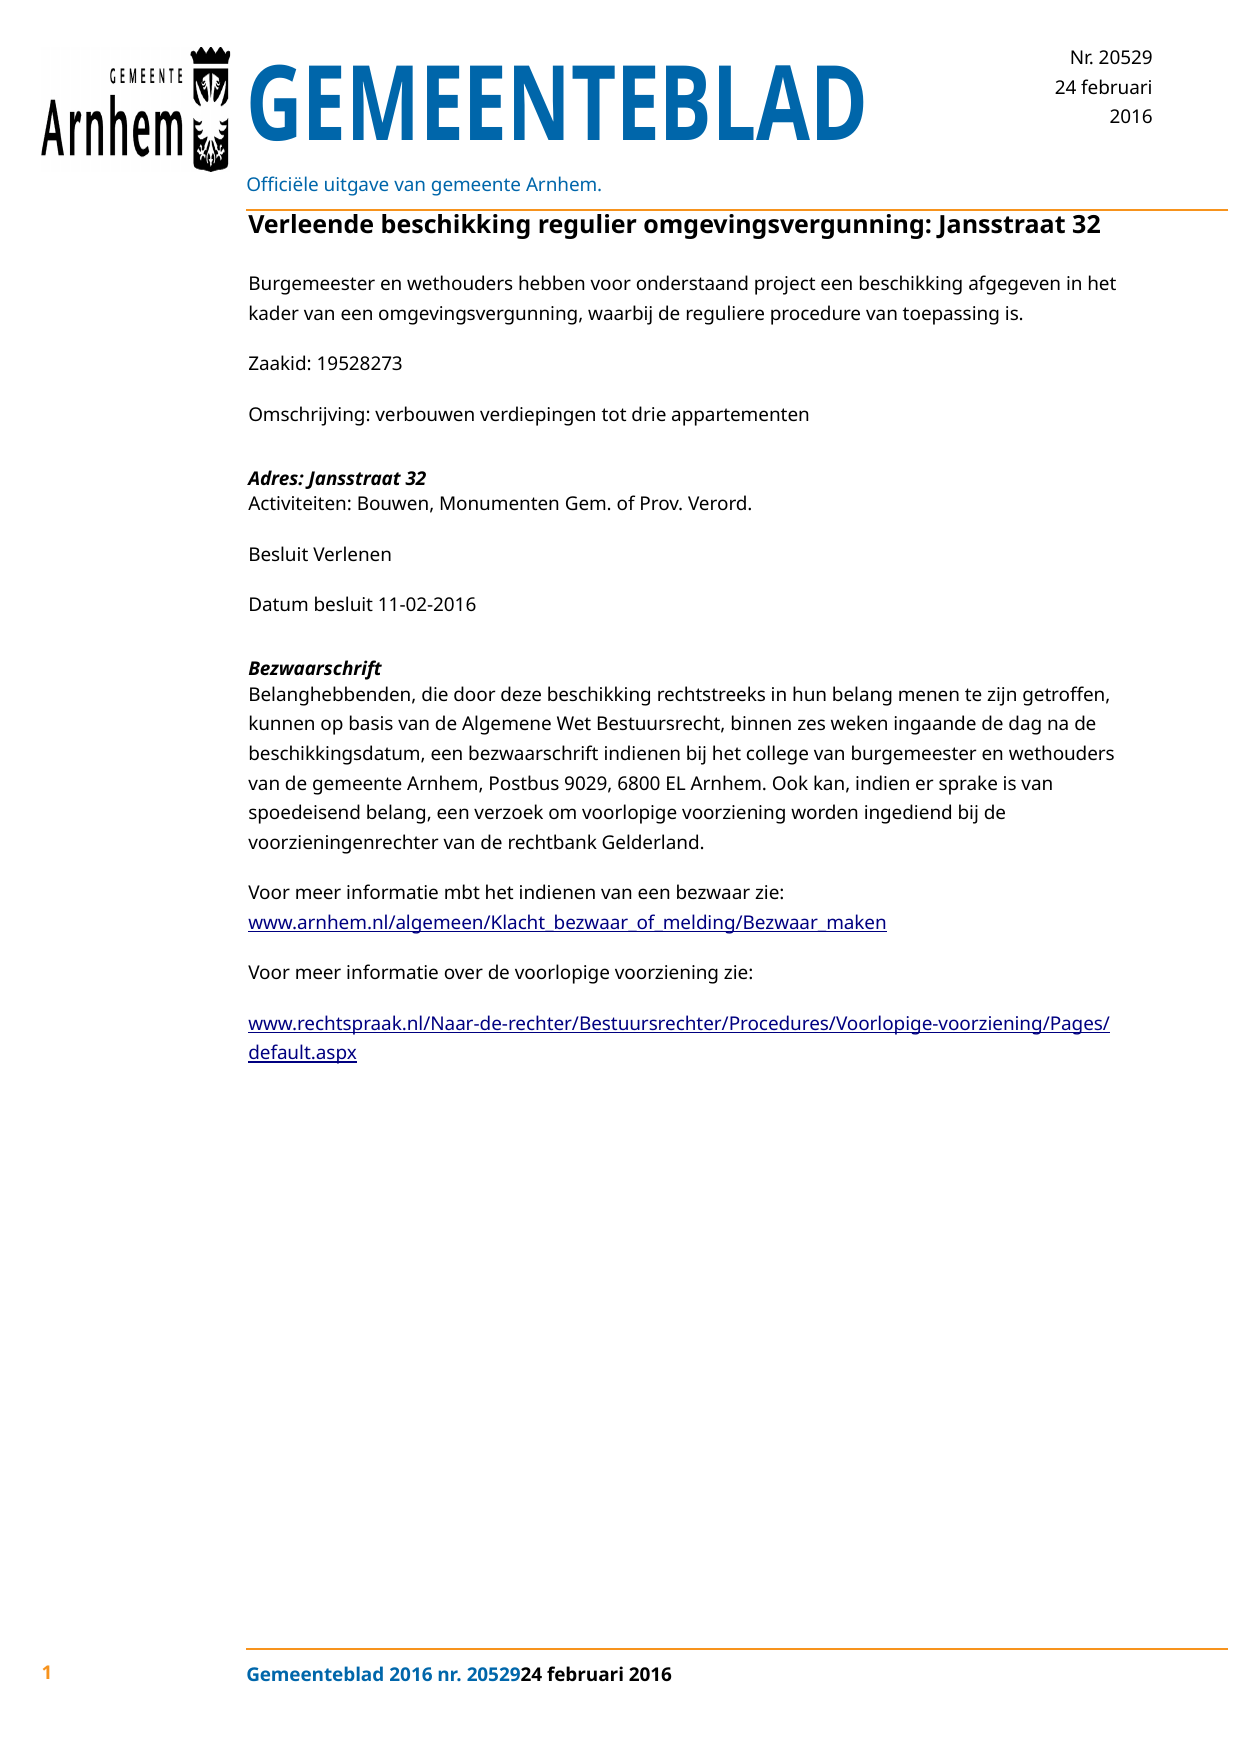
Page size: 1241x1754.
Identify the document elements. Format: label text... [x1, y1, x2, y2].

text Omschrijving: verbouwen verdiepingen tot drie appartementen [248, 401, 1152, 426]
text www.rechtspraak.nl/Naar-de-rechter/Bestuursrechter/Procedures/Voorlopige-voorziening/Pages/default.aspx [248, 1010, 1152, 1065]
text Bezwaarschrift [248, 655, 1152, 681]
text Burgemeester en wethouders hebben voor onderstaand project een beschikking afgegeven in het kader van een omgevingsvergunning, waarbij de reguliere procedure van toepassing is. [248, 270, 1152, 326]
text Voor meer informatie mbt het indienen van een bezwaar zie: www.arnhem.nl/algemeen/Klacht_bezwaar_of_melding/Bezwaar_maken [248, 879, 1152, 934]
text Activiteiten: Bouwen, Monumenten Gem. of Prov. Verord. [248, 490, 1152, 516]
text Adres: Jansstraat 32 [248, 465, 1152, 490]
text Datum besluit 11-02-2016 [248, 591, 1152, 617]
text Verleende beschikking regulier omgevingsvergunning: Jansstraat 32 [248, 211, 1152, 241]
text Belanghebbenden, die door deze beschikking rechtstreeks in hun belang menen te zijn getroffen, kunnen op basis van de Algemene Wet Bestuursrecht, binnen zes weken ingaande de dag na de beschikkingsdatum, een bezwaarschrift indienen bij het college van burgemeester en wethouders van de gemeente Arnhem, Postbus 9029, 6800 EL Arnhem. Ook kan, indien er sprake is van spoedeisend belang, een verzoek om voorlopige voorziening worden ingediend bij de voorzieningenrechter van de rechtbank Gelderland. [248, 681, 1152, 854]
text Zaakid: 19528273 [248, 350, 1152, 376]
text Voor meer informatie over de voorlopige voorziening zie: [248, 959, 1152, 985]
text Besluit Verlenen [248, 541, 1152, 567]
picture [41, 47, 231, 172]
